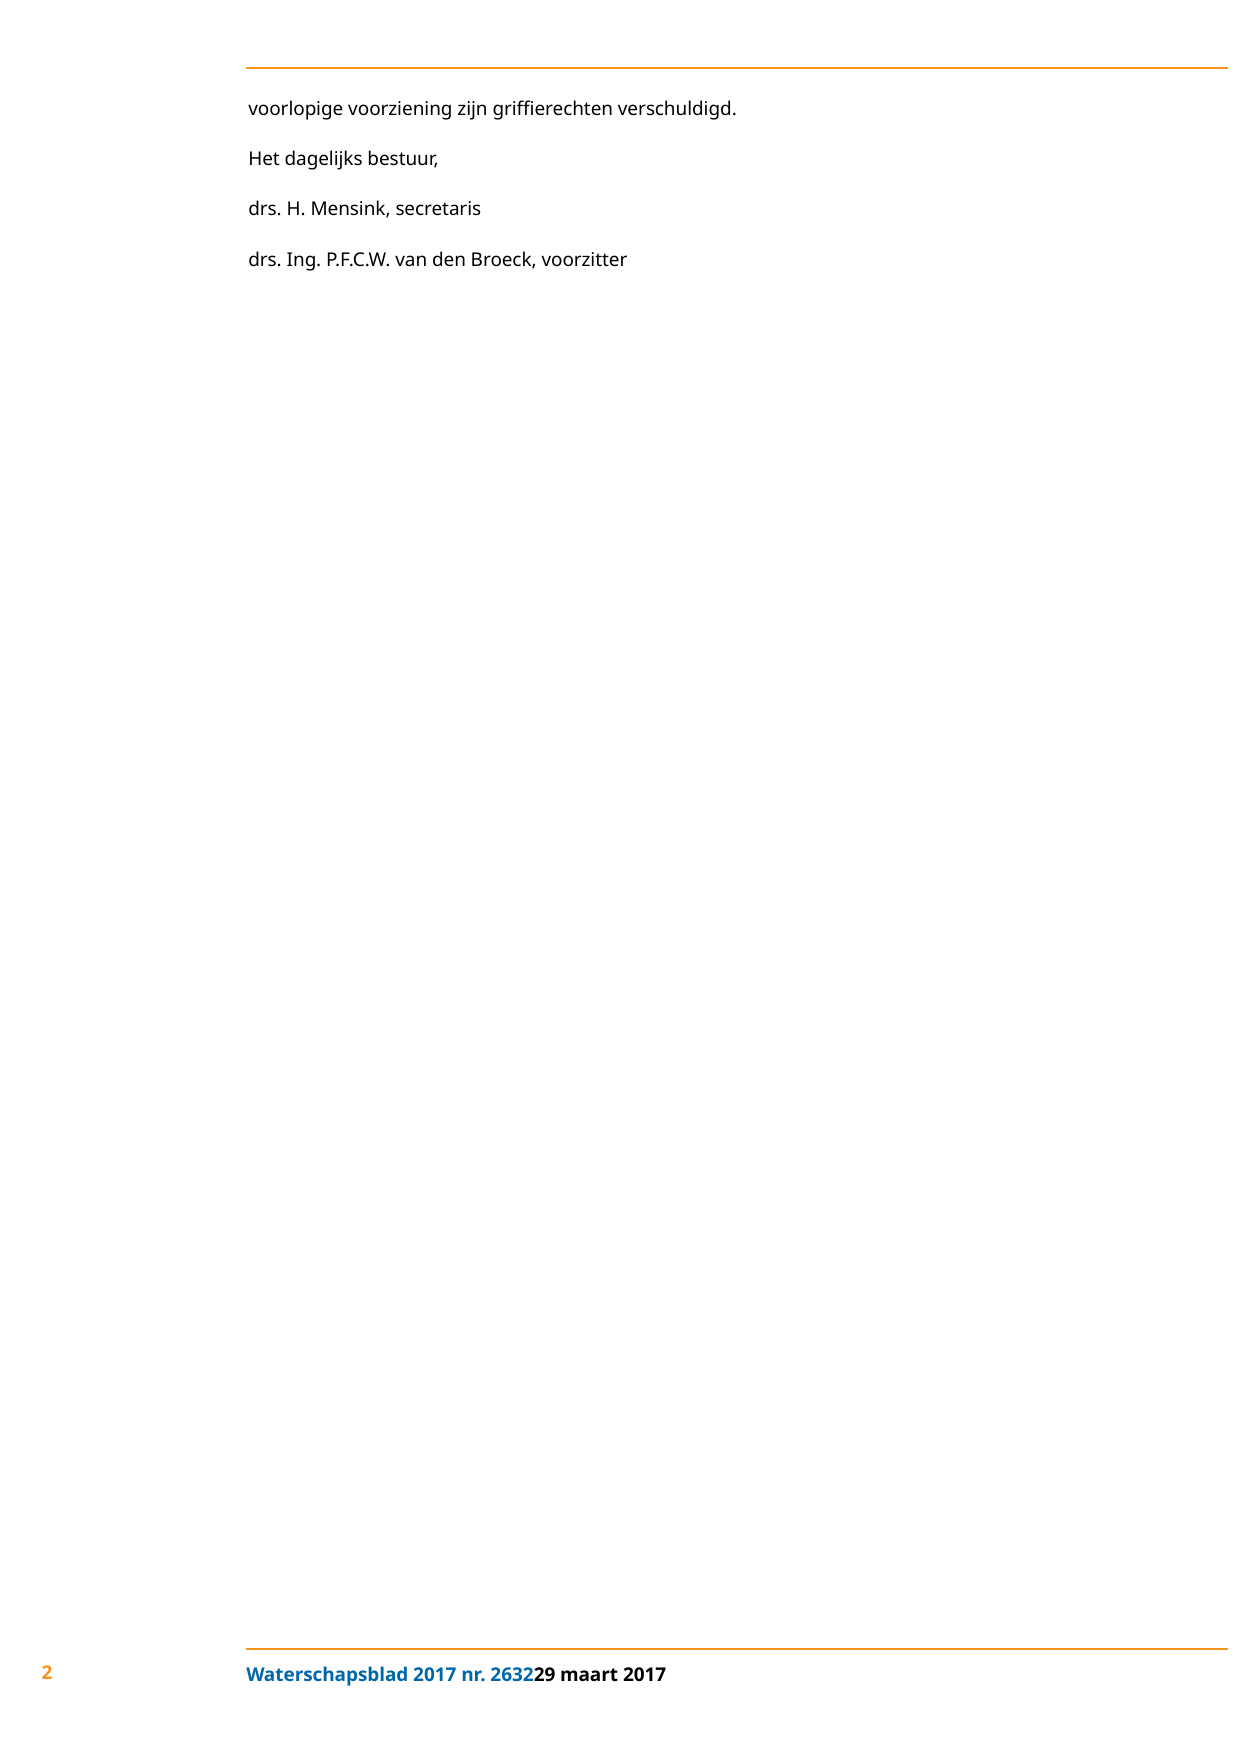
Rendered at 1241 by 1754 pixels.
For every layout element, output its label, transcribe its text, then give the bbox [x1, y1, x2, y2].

text voorlopige voorziening zijn griffierechten verschuldigd. [248, 95, 1152, 121]
text drs. Ing. P.F.C.W. van den Broeck, voorzitter [248, 246, 1152, 272]
text Het dagelijks bestuur, [248, 145, 1152, 171]
text drs. H. Mensink, secretaris [248, 196, 1152, 221]
picture [41, 47, 231, 172]
